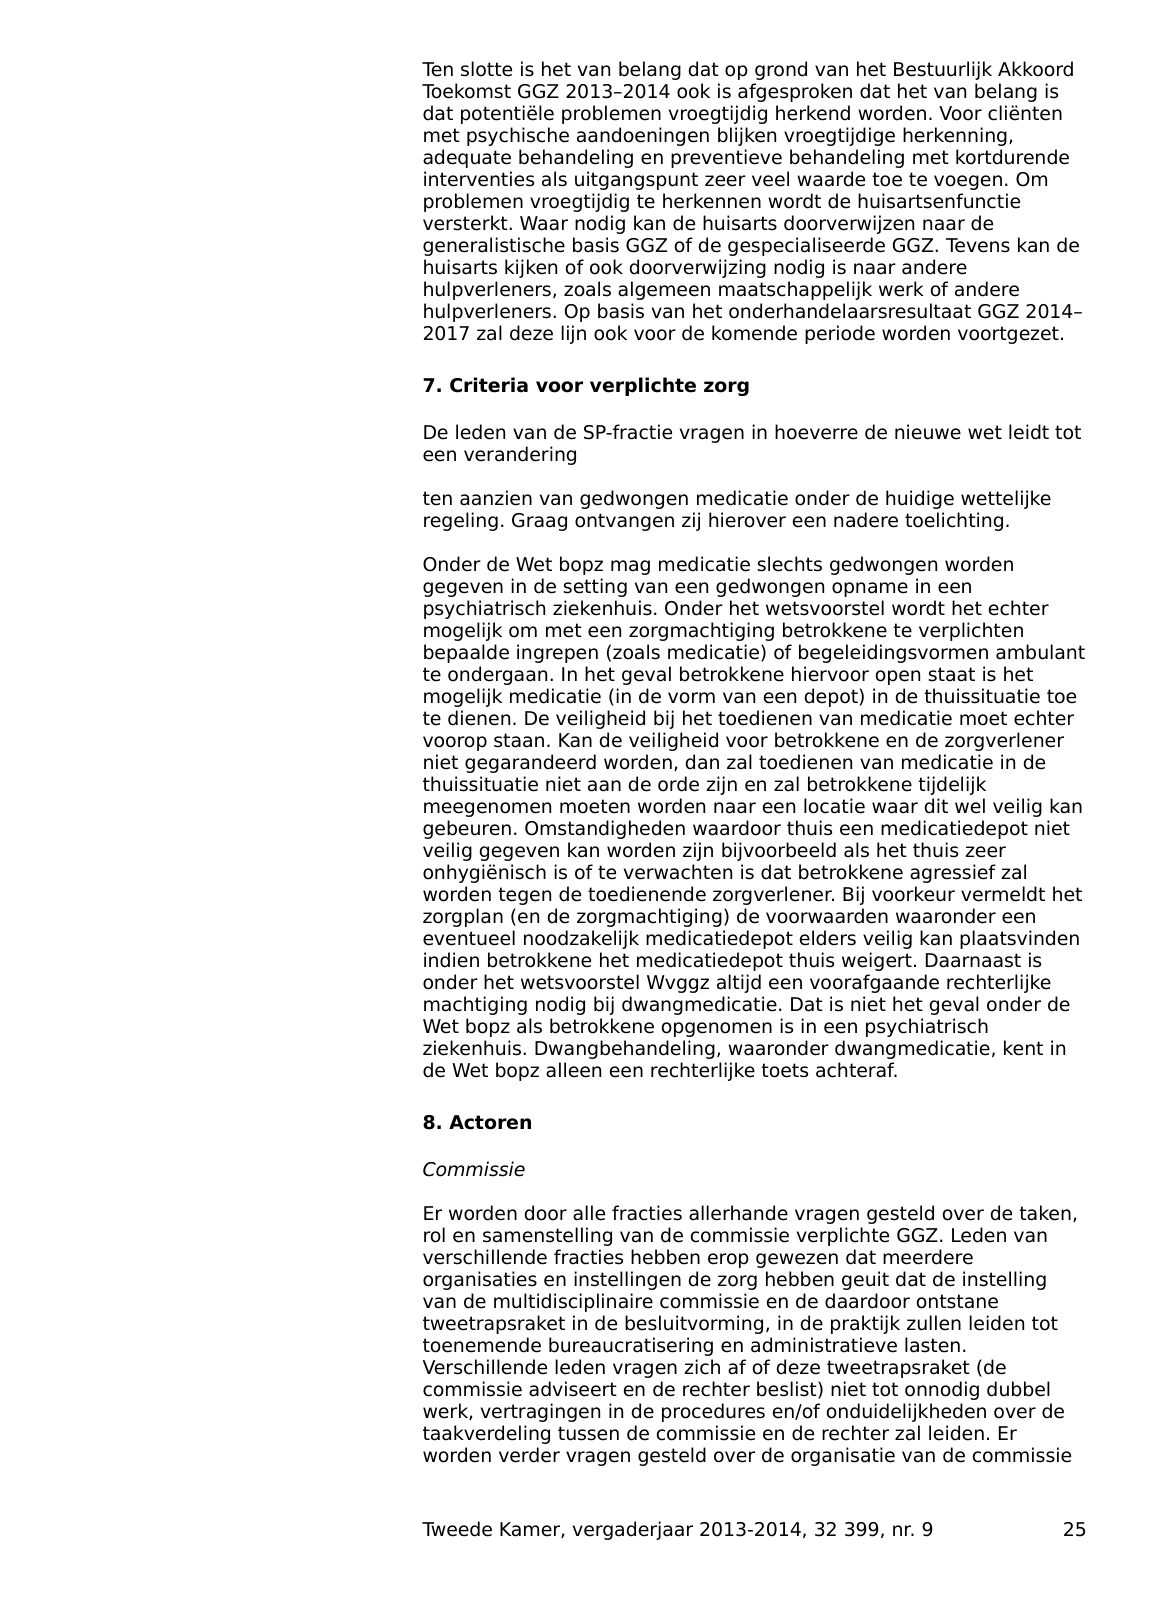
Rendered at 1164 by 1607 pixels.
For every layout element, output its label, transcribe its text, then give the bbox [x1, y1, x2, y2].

text ten aanzien van gedwongen medicatie onder de huidige wettelijke regeling. Graag ontvangen zij hierover een nadere toelichting. [422, 488, 1087, 532]
text De leden van de SP-fractie vragen in hoeverre de nieuwe wet leidt tot een verandering [422, 422, 1087, 466]
text Onder de Wet bopz mag medicatie slechts gedwongen worden gegeven in de setting van een gedwongen opname in een psychiatrisch ziekenhuis. Onder het wetsvoorstel wordt het echter mogelijk om met een zorgmachtiging betrokkene te verplichten bepaalde ingrepen (zoals medicatie) of begeleidingsvormen ambulant te ondergaan. In het geval betrokkene hiervoor open staat is het mogelijk medicatie (in de vorm van een depot) in de thuissituatie toe te dienen. De veiligheid bij het toedienen van medicatie moet echter voorop staan. Kan de veiligheid voor betrokkene en de zorgverlener niet gegarandeerd worden, dan zal toedienen van medicatie in de thuissituatie niet aan de orde zijn en zal betrokkene tijdelijk meegenomen moeten worden naar een locatie waar dit wel veilig kan gebeuren. Omstandigheden waardoor thuis een medicatiedepot niet veilig gegeven kan worden zijn bijvoorbeeld als het thuis zeer onhygiënisch is of te verwachten is dat betrokkene agressief zal worden tegen de toedienende zorgverlener. Bij voorkeur vermeldt het zorgplan (en de zorgmachtiging) de voorwaarden waaronder een eventueel noodzakelijk medicatiedepot elders veilig kan plaatsvinden indien betrokkene het medicatiedepot thuis weigert. Daarnaast is onder het wetsvoorstel Wvggz altijd een voorafgaande rechterlijke machtiging nodig bij dwangmedicatie. Dat is niet het geval onder de Wet bopz als betrokkene opgenomen is in een psychiatrisch ziekenhuis. Dwangbehandeling, waaronder dwangmedicatie, kent in de Wet bopz alleen een rechterlijke toets achteraf. [422, 554, 1087, 1082]
text Ten slotte is het van belang dat op grond van het Bestuurlijk Akkoord Toekomst GGZ 2013–2014 ook is afgesproken dat het van belang is dat potentiële problemen vroegtijdig herkend worden. Voor cliënten met psychische aandoeningen blijken vroegtijdige herkenning, adequate behandeling en preventieve behandeling met kortdurende interventies als uitgangspunt zeer veel waarde toe te voegen. Om problemen vroegtijdig te herkennen wordt de huisartsenfunctie versterkt. Waar nodig kan de huisarts doorverwijzen naar de generalistische basis GGZ of de gespecialiseerde GGZ. Tevens kan de huisarts kijken of ook doorverwijzing nodig is naar andere hulpverleners, zoals algemeen maatschappelijk werk of andere hulpverleners. Op basis van het onderhandelaarsresultaat GGZ 2014–2017 zal deze lijn ook voor de komende periode worden voortgezet. [422, 59, 1087, 345]
subtitle 8. Actoren [422, 1112, 1087, 1133]
subtitle Commissie [422, 1158, 1087, 1181]
text Er worden door alle fracties allerhande vragen gesteld over de taken, rol en samenstelling van de commissie verplichte GGZ. Leden van verschillende fracties hebben erop gewezen dat meerdere organisaties en instellingen de zorg hebben geuit dat de instelling van de multidisciplinaire commissie en de daardoor ontstane tweetrapsraket in de besluitvorming, in de praktijk zullen leiden tot toenemende bureaucratisering en administratieve lasten. Verschillende leden vragen zich af of deze tweetrapsraket (de commissie adviseert en de rechter beslist) niet tot onnodig dubbel werk, vertragingen in de procedures en/of onduidelijkheden over de taakverdeling tussen de commissie en de rechter zal leiden. Er worden verder vragen gesteld over de organisatie van de commissie [422, 1203, 1087, 1466]
subtitle 7. Criteria voor verplichte zorg [422, 375, 1087, 397]
